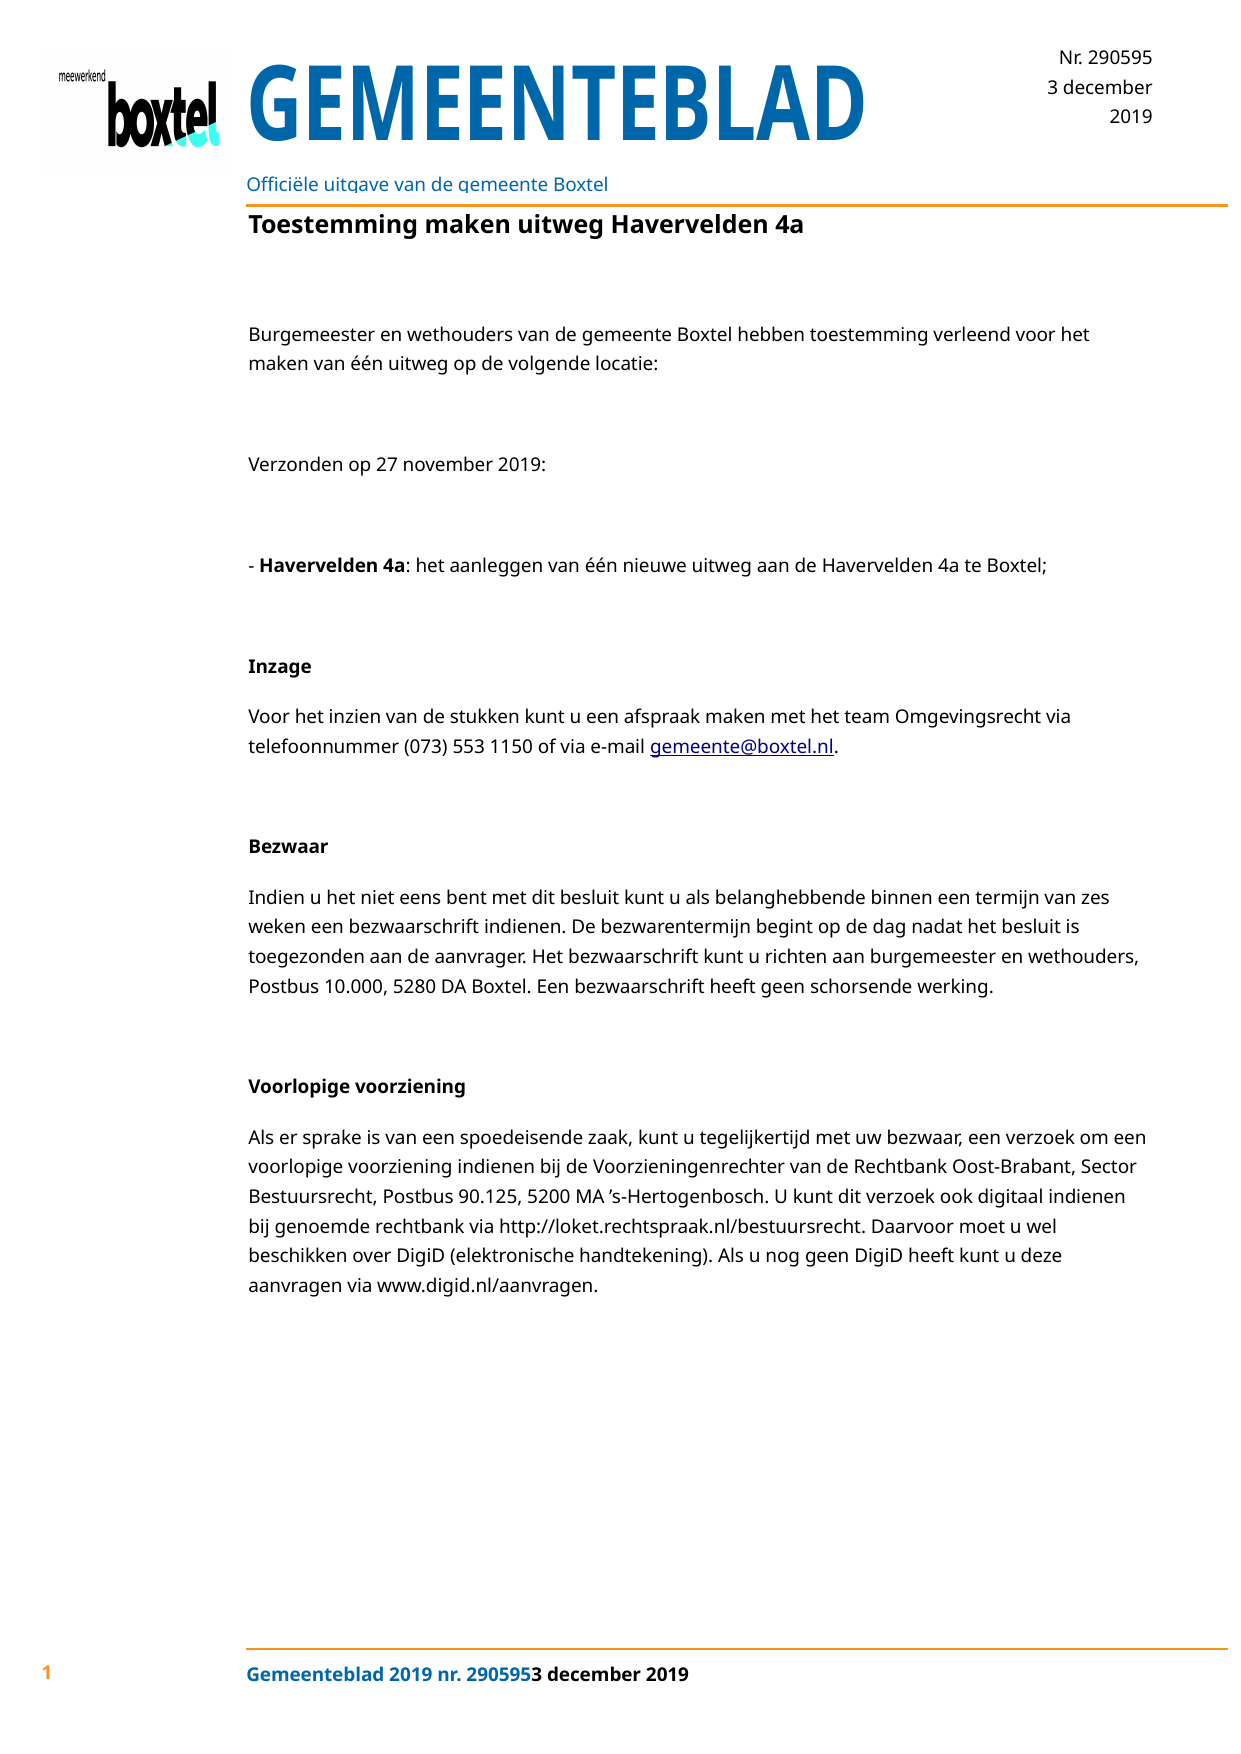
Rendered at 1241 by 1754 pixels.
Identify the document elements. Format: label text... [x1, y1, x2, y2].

text Voor het inzien van de stukken kunt u een afspraak maken met het team Omgevingsrecht via telefoonnummer (073) 553 1150 of via e-mail gemeente@boxtel.nl. [248, 703, 1152, 758]
text Als er sprake is van een spoedeisende zaak, kunt u tegelijkertijd met uw bezwaar, een verzoek om een voorlopige voorziening indienen bij de Voorzieningenrechter van de Rechtbank Oost-Brabant, Sector Bestuursrecht, Postbus 90.125, 5200 MA ’s-Hertogenbosch. U kunt dit verzoek ook digitaal indienen bij genoemde rechtbank via http://loket.rechtspraak.nl/bestuursrecht. Daarvoor moet u wel beschikken over DigiD (elektronische handtekening). Als u nog geen DigiD heeft kunt u deze aanvragen via www.digid.nl/aanvragen. [248, 1124, 1152, 1298]
text Indien u het niet eens bent met dit besluit kunt u als belanghebbende binnen een termijn van zes weken een bezwaarschrift indienen. De bezwarentermijn begint op de dag nadat het besluit is toegezonden aan de aanvrager. Het bezwaarschrift kunt u richten aan burgemeester en wethouders, Postbus 10.000, 5280 DA Boxtel. Een bezwaarschrift heeft geen schorsende werking. [248, 884, 1152, 998]
text Bezwaar [248, 834, 1152, 859]
text Inzage [248, 653, 1152, 678]
picture [41, 47, 231, 172]
text Burgemeester en wethouders van de gemeente Boxtel hebben toestemming verleend voor het maken van één uitweg op de volgende locatie: [248, 321, 1152, 376]
text Verzonden op 27 november 2019: [248, 451, 1152, 477]
text Voorlopige voorziening [248, 1074, 1152, 1099]
text - Havervelden 4a: het aanleggen van één nieuwe uitweg aan de Havervelden 4a te Boxtel; [248, 552, 1152, 578]
text Toestemming maken uitweg Havervelden 4a [248, 207, 1152, 241]
